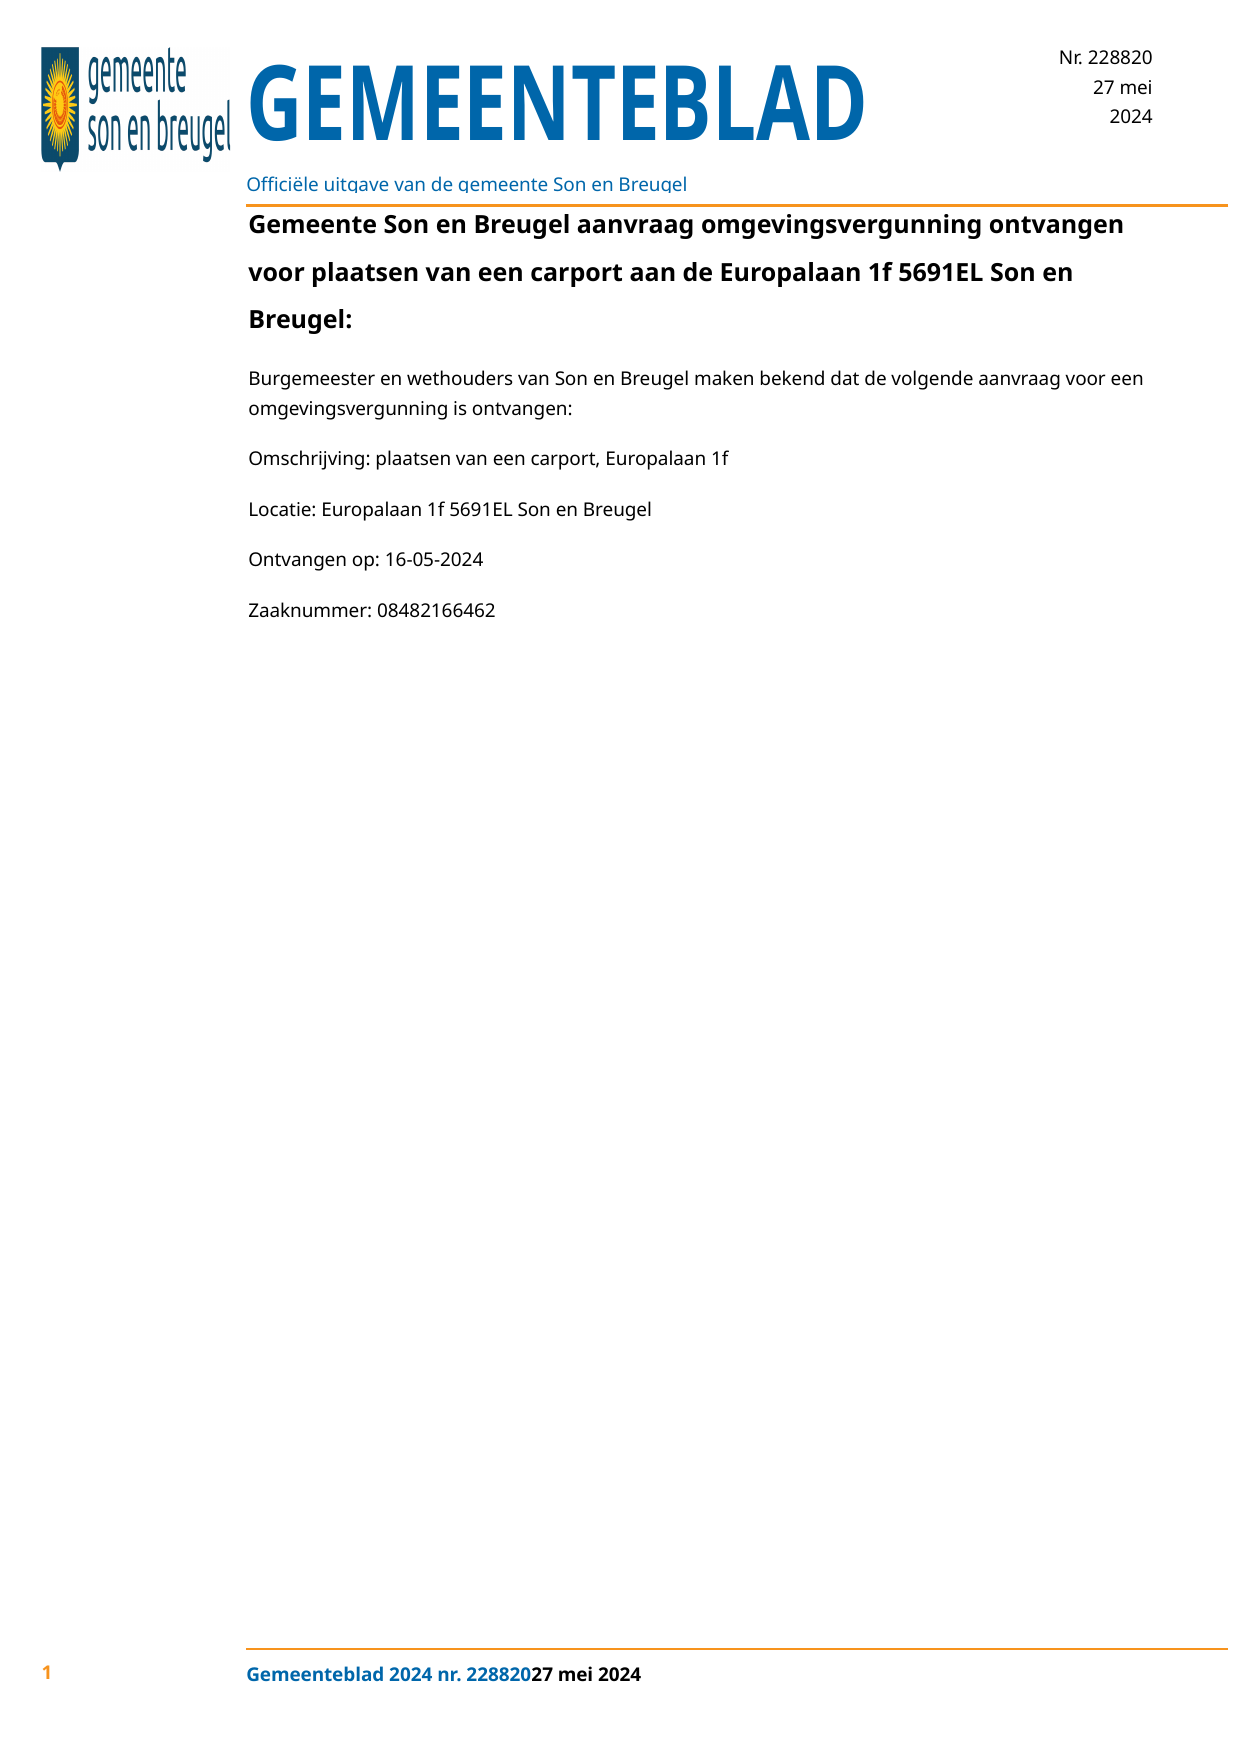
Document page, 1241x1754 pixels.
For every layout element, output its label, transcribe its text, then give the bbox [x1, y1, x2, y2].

picture [41, 47, 231, 172]
text Locatie: Europalaan 1f 5691EL Son en Breugel [248, 496, 1152, 522]
text Ontvangen op: 16-05-2024 [248, 546, 1152, 572]
text Burgemeester en wethouders van Son en Breugel maken bekend dat de volgende aanvraag voor een omgevingsvergunning is ontvangen: [248, 366, 1152, 421]
text Omschrijving: plaatsen van een carport, Europalaan 1f [248, 446, 1152, 471]
text Gemeente Son en Breugel aanvraag omgevingsvergunning ontvangen voor plaatsen van een carport aan de Europalaan 1f 5691EL Son en Breugel: [248, 207, 1152, 336]
text Zaaknummer: 08482166462 [248, 597, 1152, 622]
